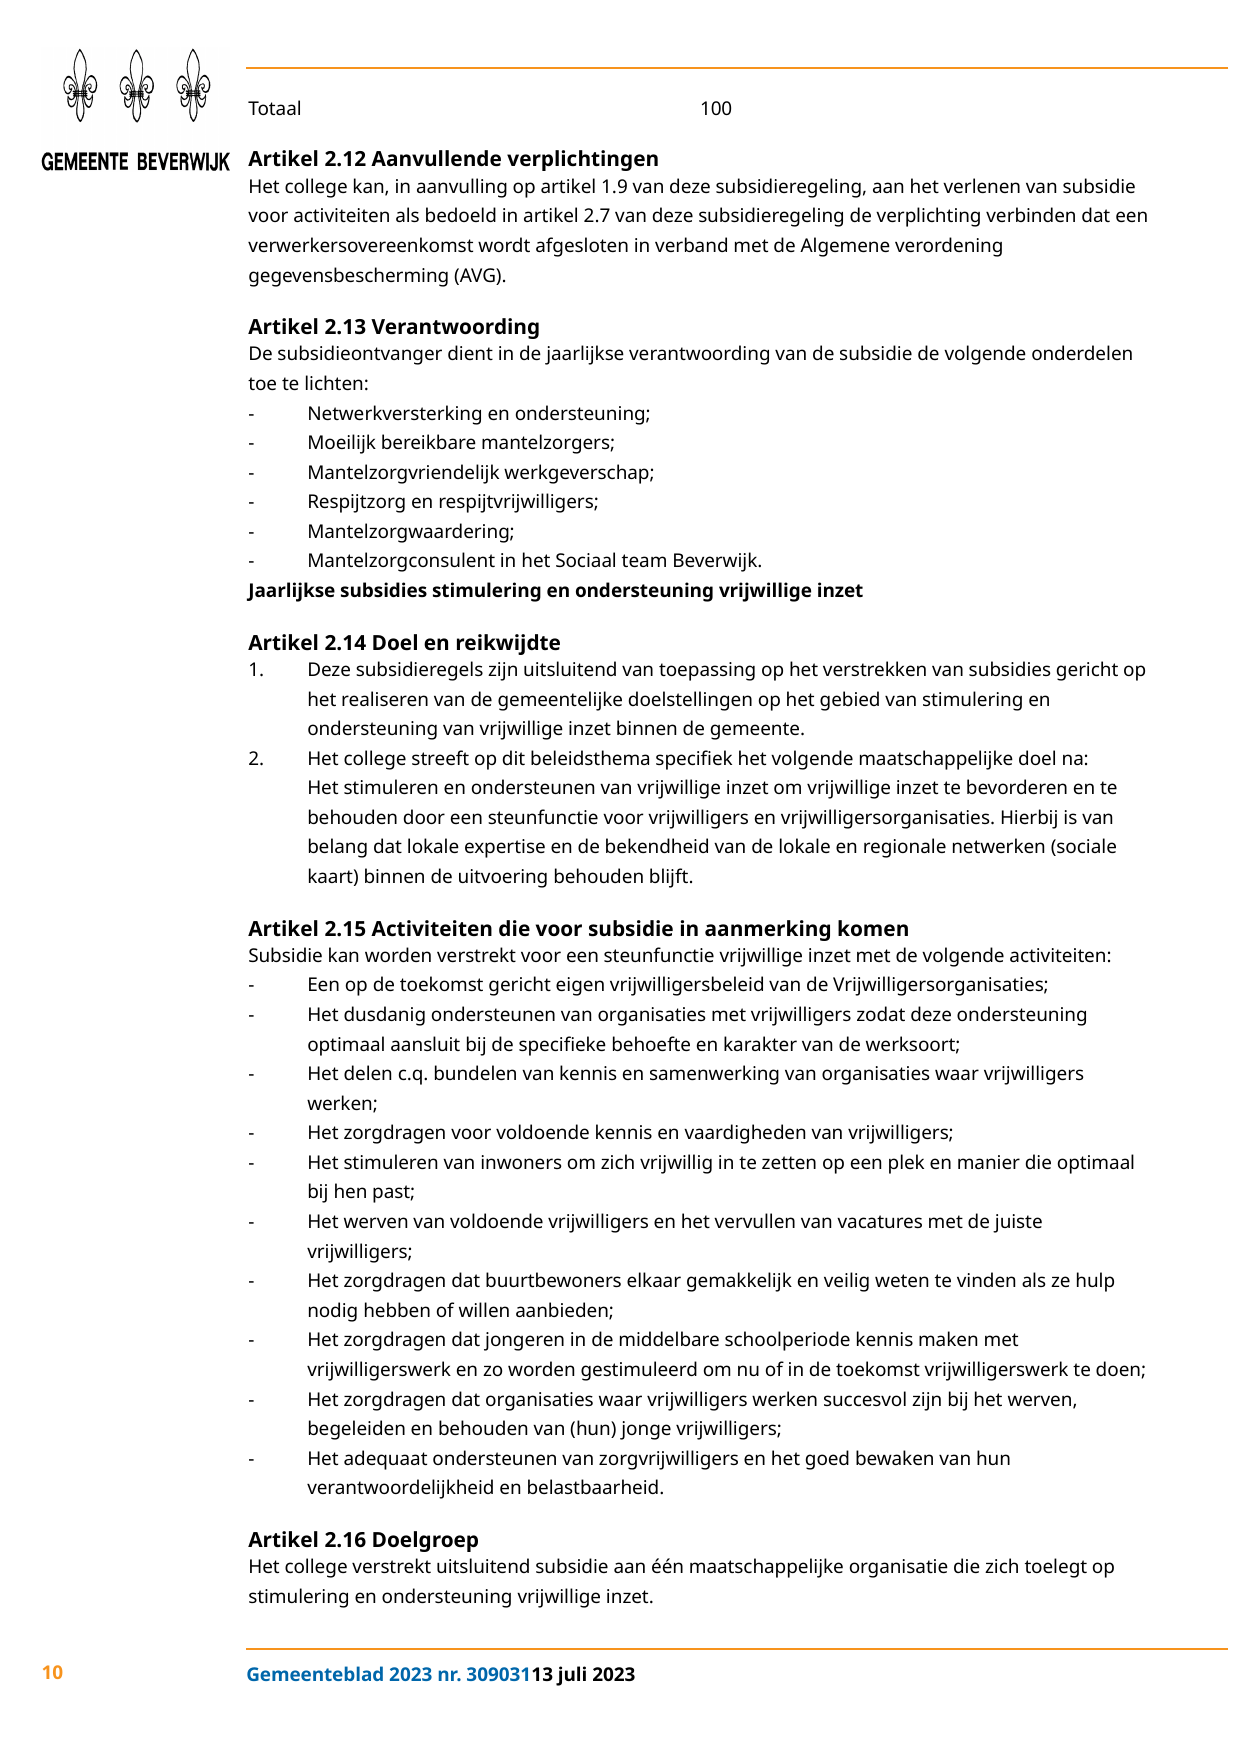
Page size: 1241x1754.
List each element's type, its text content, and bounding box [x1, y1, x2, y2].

picture [41, 47, 231, 172]
list Het adequaat ondersteunen van zorgvrijwilligers en het goed bewaken van hun verantwoordelijkheid en belastbaarheid. [248, 1445, 1152, 1500]
list Een op de toekomst gericht eigen vrijwilligersbeleid van de Vrijwilligersorganisaties; [248, 972, 1152, 997]
list Moeilijk bereikbare mantelzorgers; [248, 429, 1152, 455]
list Mantelzorgconsulent in het Sociaal team Beverwijk. [248, 548, 1152, 573]
text De subsidieontvanger dient in de jaarlijkse verantwoording van de subsidie de volgende onderdelen toe te lichten: [248, 341, 1152, 396]
text Artikel 2.16 Doelgroep [248, 1525, 1152, 1553]
list Het zorgdragen dat jongeren in de middelbare schoolperiode kennis maken met vrijwilligerswerk en zo worden gestimuleerd om nu of in de toekomst vrijwilligerswerk te doen; [248, 1327, 1152, 1382]
list Het zorgdragen voor voldoende kennis en vaardigheden van vrijwilligers; [248, 1119, 1152, 1145]
list Mantelzorgwaardering; [248, 518, 1152, 544]
list Deze subsidieregels zijn uitsluitend van toepassing op het verstrekken van subsidies gericht op het realiseren van de gemeentelijke doelstellingen op het gebied van stimulering en ondersteuning van vrijwillige inzet binnen de gemeente. [248, 656, 1152, 741]
text Artikel 2.15 Activiteiten die voor subsidie in aanmerking komen [248, 914, 1152, 942]
text Artikel 2.13 Verantwoording [248, 312, 1152, 341]
list Het zorgdragen dat organisaties waar vrijwilligers werken succesvol zijn bij het werven, begeleiden en behouden van (hun) jonge vrijwilligers; [248, 1386, 1152, 1441]
list Het stimuleren van inwoners om zich vrijwillig in te zetten op een plek en manier die optimaal bij hen past; [248, 1149, 1152, 1204]
text Artikel 2.12 Aanvullende verplichtingen [248, 144, 1152, 173]
list Het werven van voldoende vrijwilligers en het vervullen van vacatures met de juiste vrijwilligers; [248, 1208, 1152, 1264]
text Het college verstrekt uitsluitend subsidie aan één maatschappelijke organisatie die zich toelegt op stimulering en ondersteuning vrijwillige inzet. [248, 1553, 1152, 1609]
table_cell Totaal [248, 95, 700, 121]
list Mantelzorgvriendelijk werkgeverschap; [248, 459, 1152, 485]
text Het college kan, in aanvulling op artikel 1.9 van deze subsidieregeling, aan het verlenen van subsidie voor activiteiten als bedoeld in artikel 2.7 van deze subsidieregeling de verplichting verbinden dat een verwerkersovereenkomst wordt afgesloten in verband met de Algemene verordening gegevensbescherming (AVG). [248, 173, 1152, 287]
text Artikel 2.14 Doel en reikwijdte [248, 628, 1152, 656]
list Het zorgdragen dat buurtbewoners elkaar gemakkelijk en veilig weten te vinden als ze hulp nodig hebben of willen aanbieden; [248, 1267, 1152, 1323]
list Het delen c.q. bundelen van kennis en samenwerking van organisaties waar vrijwilligers werken; [248, 1060, 1152, 1116]
list Het dusdanig ondersteunen van organisaties met vrijwilligers zodat deze ondersteuning optimaal aansluit bij de specifieke behoefte en karakter van de werksoort; [248, 1001, 1152, 1057]
table_cell 100 [700, 95, 1152, 121]
text Jaarlijkse subsidies stimulering en ondersteuning vrijwillige inzet [248, 577, 1152, 603]
list Het stimuleren en ondersteunen van vrijwillige inzet om vrijwillige inzet te bevorderen en te behouden door een steunfunctie voor vrijwilligers en vrijwilligersorganisaties. Hierbij is van belang dat lokale expertise en de bekendheid van de lokale en regionale netwerken (sociale kaart) binnen de uitvoering behouden blijft. [248, 774, 1152, 889]
list Het college streeft op dit beleidsthema specifiek het volgende maatschappelijke doel na: [248, 745, 1152, 771]
list Respijtzorg en respijtvrijwilligers; [248, 488, 1152, 514]
text Subsidie kan worden verstrekt voor een steunfunctie vrijwillige inzet met de volgende activiteiten: [248, 942, 1152, 968]
list Netwerkversterking en ondersteuning; [248, 400, 1152, 426]
